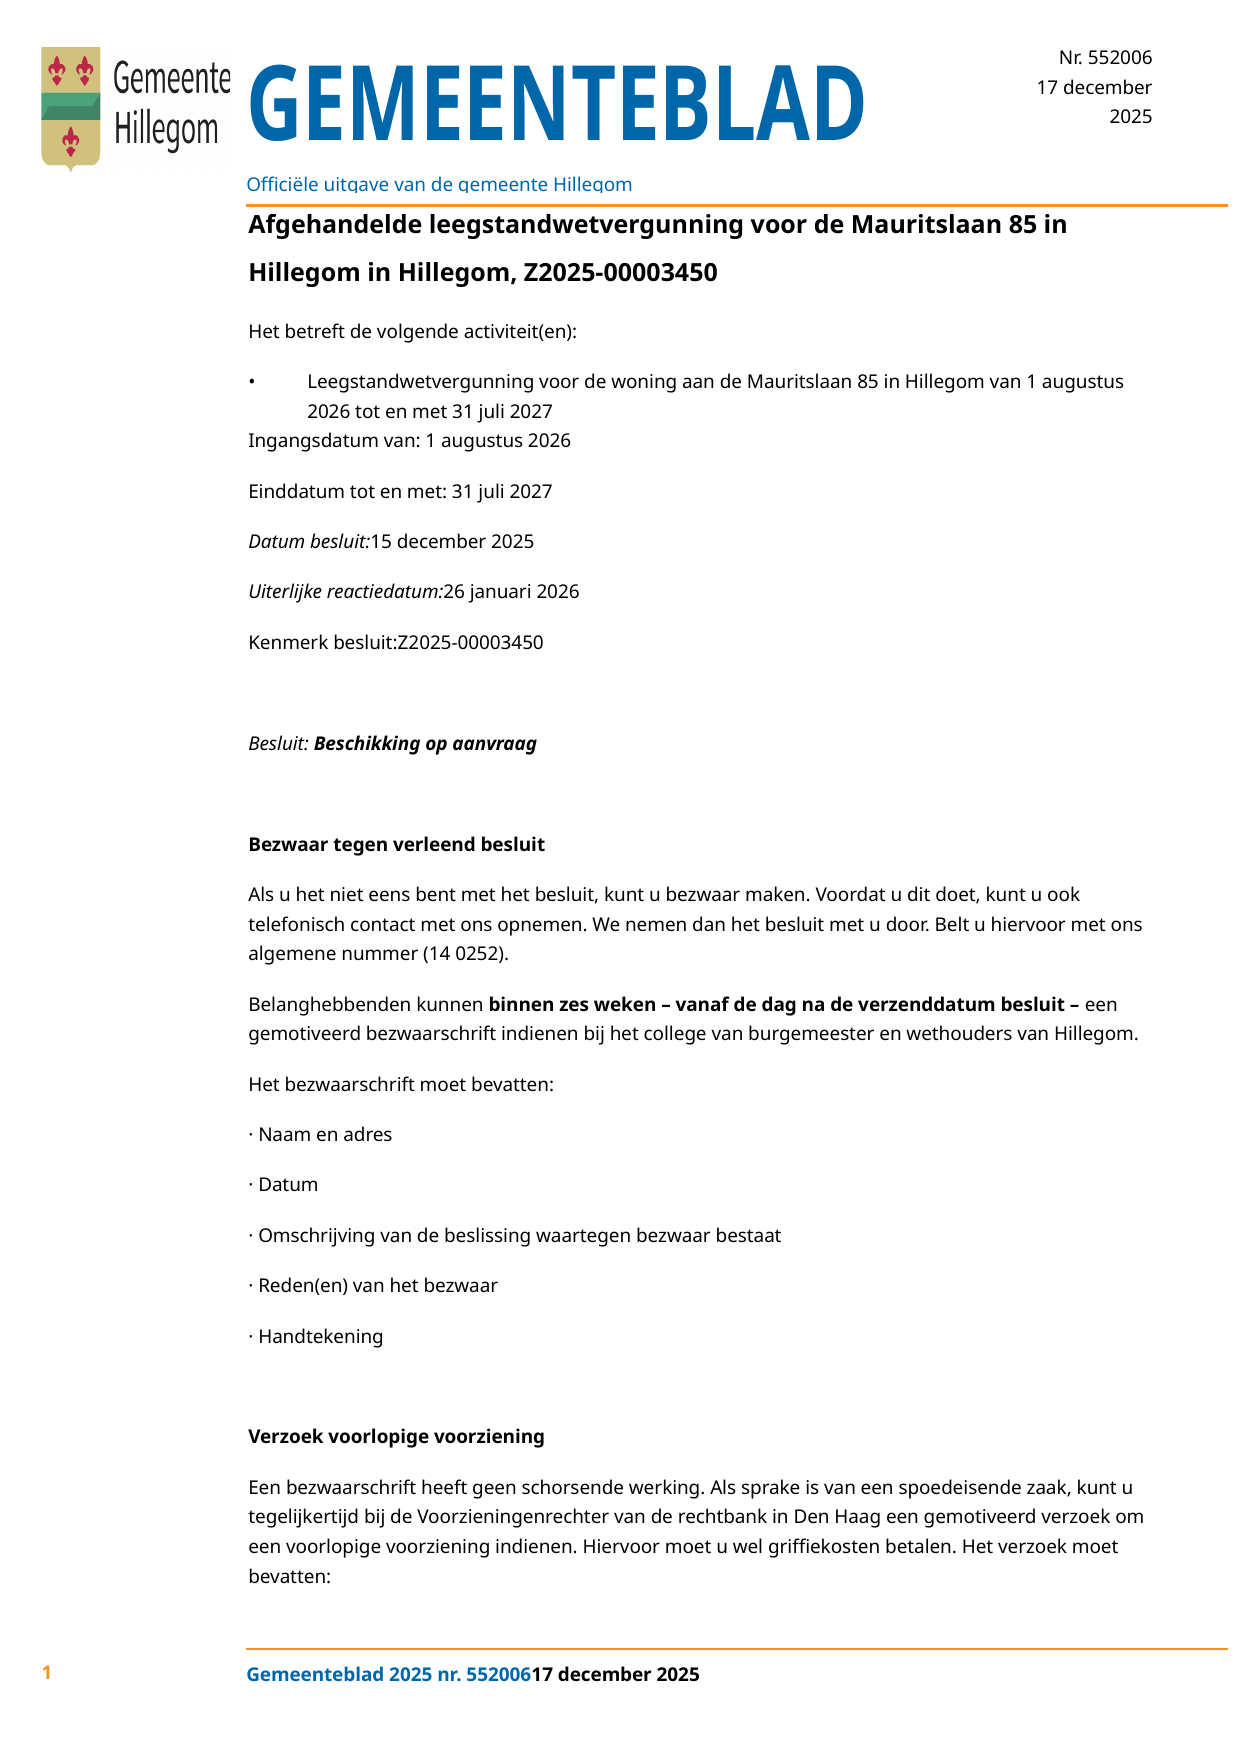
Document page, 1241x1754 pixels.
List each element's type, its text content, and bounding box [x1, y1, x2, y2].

text · Reden(en) van het bezwaar [248, 1272, 1152, 1298]
text Datum besluit:15 december 2025 [248, 528, 1152, 554]
text Een bezwaarschrift heeft geen schorsende werking. Als sprake is van een spoedeisende zaak, kunt u tegelijkertijd bij de Voorzieningenrechter van de rechtbank in Den Haag een gemotiveerd verzoek om een voorlopige voorziening indienen. Hiervoor moet u wel griffiekosten betalen. Het verzoek moet bevatten: [248, 1474, 1152, 1589]
list Leegstandwetvergunning voor de woning aan de Mauritslaan 85 in Hillegom van 1 augustus 2026 tot en met 31 juli 2027 [248, 368, 1152, 424]
picture [41, 47, 231, 172]
text Uiterlijke reactiedatum:26 januari 2026 [248, 579, 1152, 604]
text Kenmerk besluit:Z2025-00003450 [248, 629, 1152, 655]
text · Datum [248, 1172, 1152, 1197]
text Belanghebbenden kunnen binnen zes weken – vanaf de dag na de verzenddatum besluit – een gemotiveerd bezwaarschrift indienen bij het college van burgemeester en wethouders van Hillegom. [248, 991, 1152, 1046]
text · Naam en adres [248, 1121, 1152, 1147]
text Ingangsdatum van: 1 augustus 2026 [248, 427, 1152, 453]
text Besluit: Beschikking op aanvraag [248, 730, 1152, 756]
text · Handtekening [248, 1323, 1152, 1349]
text · Omschrijving van de beslissing waartegen bezwaar bestaat [248, 1222, 1152, 1248]
text Als u het niet eens bent met het besluit, kunt u bezwaar maken. Voordat u dit doet, kunt u ook telefonisch contact met ons opnemen. We nemen dan het besluit met u door. Belt u hiervoor met ons algemene nummer (14 0252). [248, 881, 1152, 966]
text Bezwaar tegen verleend besluit [248, 831, 1152, 857]
text Het bezwaarschrift moet bevatten: [248, 1071, 1152, 1097]
text Afgehandelde leegstandwetvergunning voor de Mauritslaan 85 in Hillegom in Hillegom, Z2025-00003450 [248, 207, 1152, 288]
text Het betreft de volgende activiteit(en): [248, 318, 1152, 344]
text Einddatum tot en met: 31 juli 2027 [248, 478, 1152, 504]
text Verzoek voorlopige voorziening [248, 1424, 1152, 1449]
